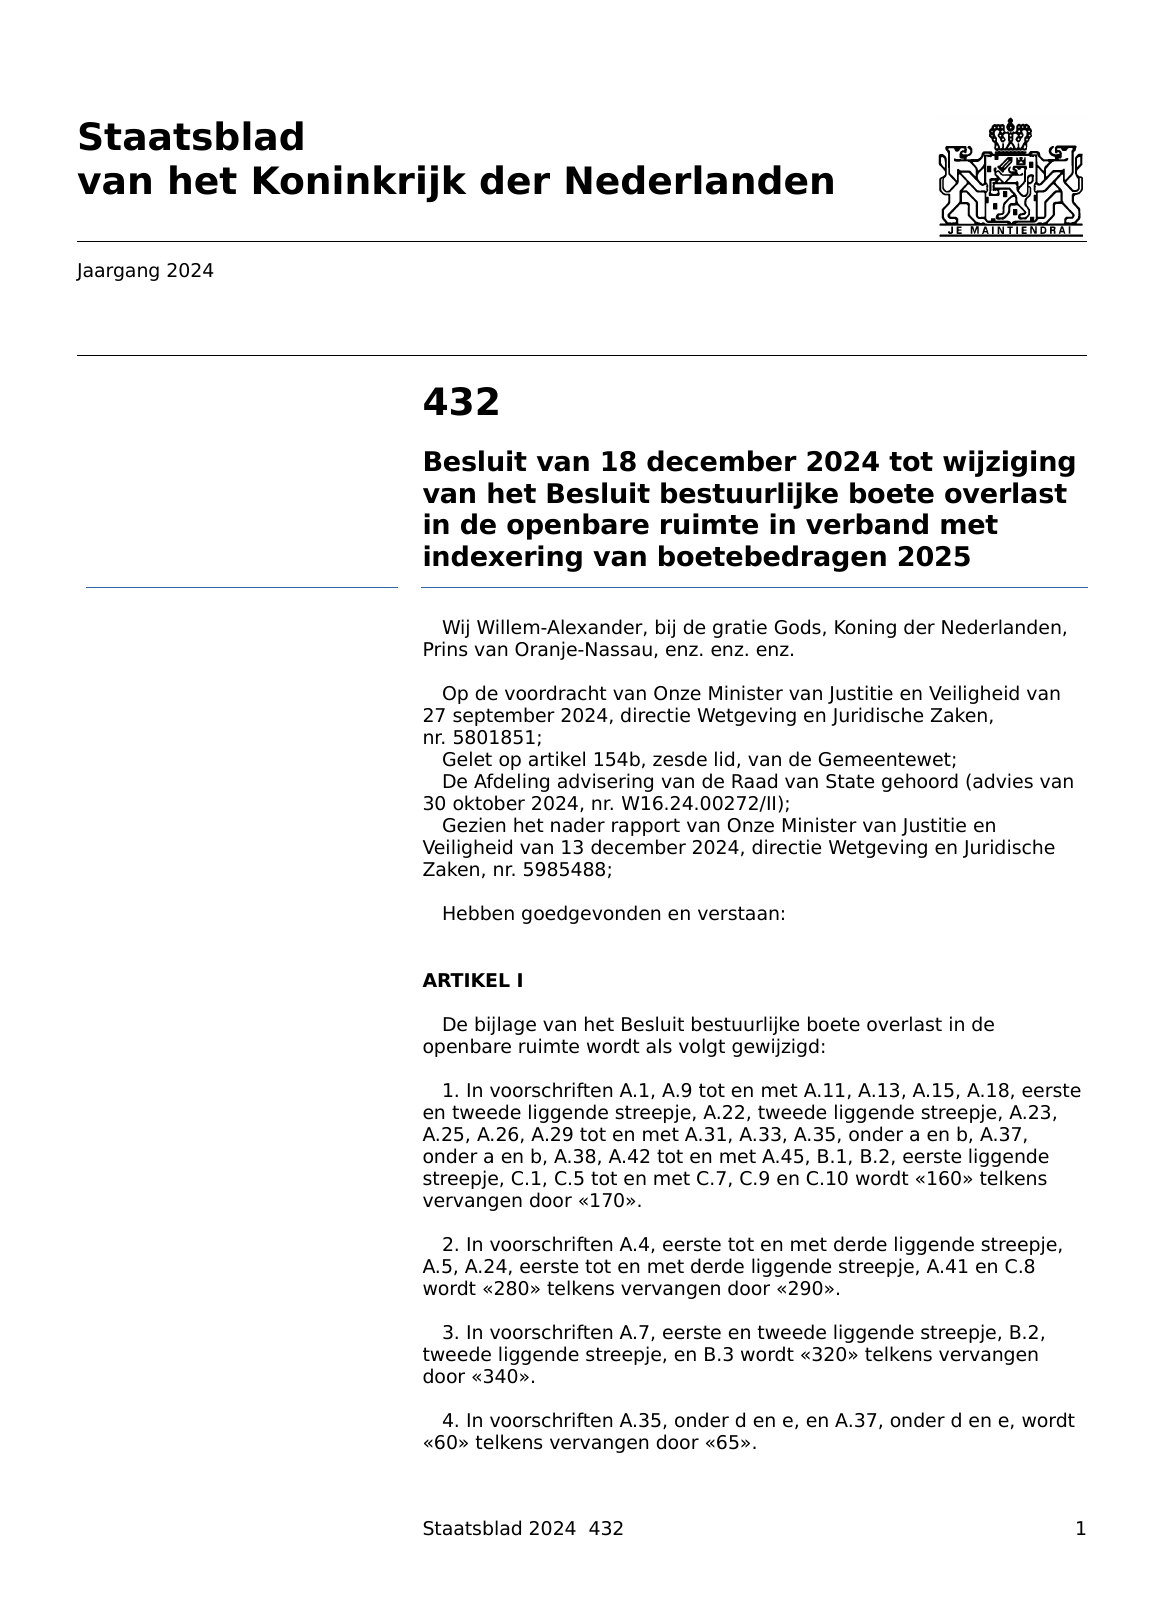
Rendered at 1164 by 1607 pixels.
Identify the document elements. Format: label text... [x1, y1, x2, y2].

subtitle 432 [422, 381, 1087, 424]
text Gezien het nader rapport van Onze Minister van Justitie en Veiligheid van 13 december 2024, directie Wetgeving en Juridische Zaken, nr. 5985488; [422, 815, 1087, 881]
text Hebben goedgevonden en verstaan: [422, 903, 1087, 925]
text Gelet op artikel 154b, zesde lid, van de Gemeentewet; [422, 749, 1087, 771]
picture [936, 115, 1087, 240]
text 1. In voorschriften A.1, A.9 tot en met A.11, A.13, A.15, A.18, eerste en tweede liggende streepje, A.22, tweede liggende streepje, A.23, A.25, A.26, A.29 tot en met A.31, A.33, A.35, onder a en b, A.37, onder a en b, A.38, A.42 tot en met A.45, B.1, B.2, eerste liggende streepje, C.1, C.5 tot en met C.7, C.9 en C.10 wordt «160» telkens vervangen door «170». [422, 1080, 1087, 1212]
text 2. In voorschriften A.4, eerste tot en met derde liggende streepje, A.5, A.24, eerste tot en met derde liggende streepje, A.41 en C.8 wordt «280» telkens vervangen door «290». [422, 1234, 1087, 1300]
table_cell Jaargang 2024 [77, 242, 1087, 355]
table_header Staatsblad van het Koninkrijk der Nederlanden [77, 100, 886, 241]
text Wij Willem-Alexander, bij de gratie Gods, Koning der Nederlanden, Prins van Oranje-Nassau, enz. enz. enz. [422, 617, 1087, 661]
text De Afdeling advisering van de Raad van State gehoord (advies van 30 oktober 2024, nr. W16.24.00272/II); [422, 771, 1087, 815]
text De bijlage van het Besluit bestuurlijke boete overlast in de openbare ruimte wordt als volgt gewijzigd: [422, 1014, 1087, 1058]
subtitle ARTIKEL I [422, 970, 1087, 992]
text Besluit van 18 december 2024 tot wijziging van het Besluit bestuurlijke boete overlast in de openbare ruimte in verband met indexering van boetebedragen 2025 [422, 447, 1087, 573]
text 3. In voorschriften A.7, eerste en tweede liggende streepje, B.2, tweede liggende streepje, en B.3 wordt «320» telkens vervangen door «340». [422, 1322, 1087, 1388]
text 4. In voorschriften A.35, onder d en e, en A.37, onder d en e, wordt «60» telkens vervangen door «65». [422, 1410, 1087, 1454]
table_header [886, 100, 1087, 241]
text Op de voordracht van Onze Minister van Justitie en Veiligheid van 27 september 2024, directie Wetgeving en Juridische Zaken, nr. 5801851; [422, 683, 1087, 749]
